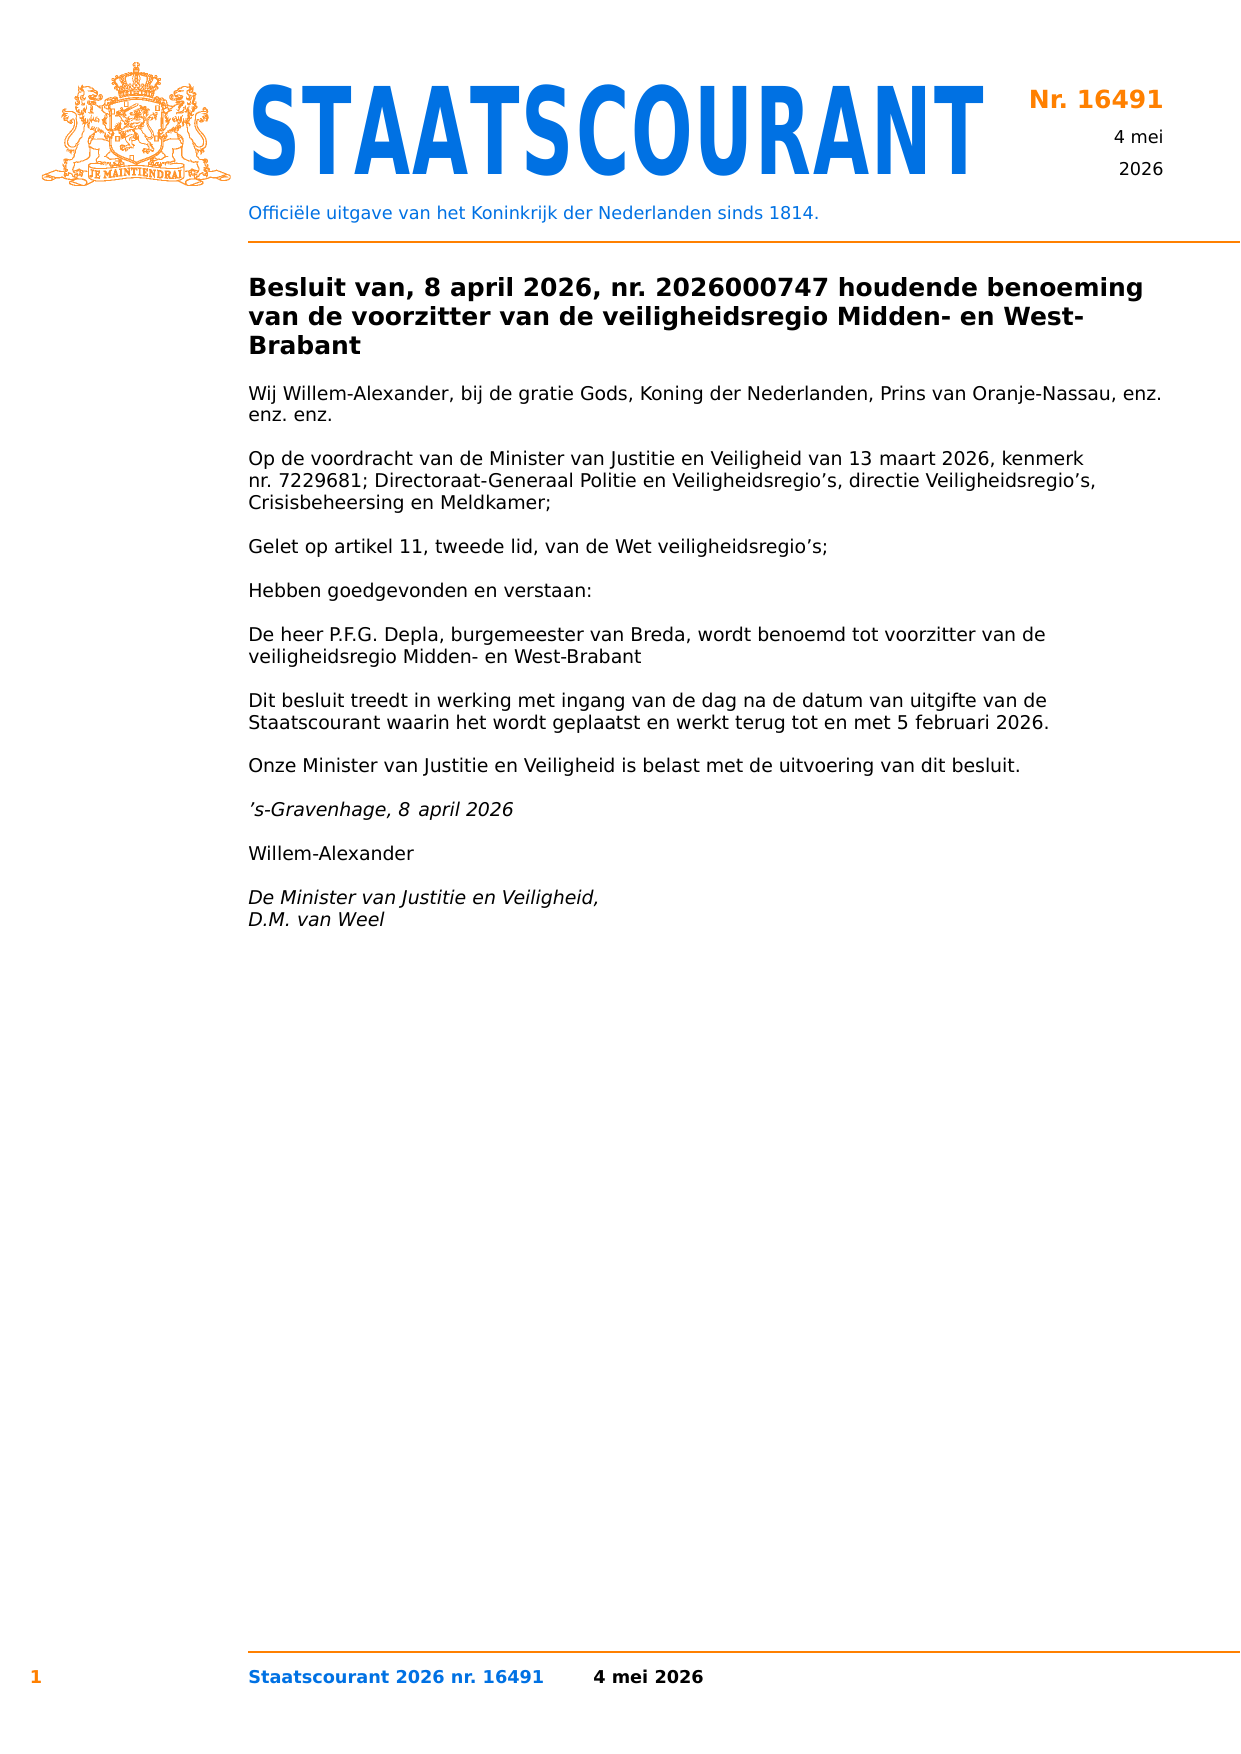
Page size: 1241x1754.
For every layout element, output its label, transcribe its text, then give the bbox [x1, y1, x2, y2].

text Dit besluit treedt in werking met ingang van de dag na de datum van uitgifte van de Staatscourant waarin het wordt geplaatst en werkt terug tot en met 5 februari 2026. [248, 689, 1163, 733]
text Gelet op artikel 11, tweede lid, van de Wet veiligheidsregio’s; [248, 536, 1163, 558]
text ’s-Gravenhage, 8 april 2026 [248, 799, 1163, 821]
text Willem-Alexander [248, 843, 1163, 865]
table_header [25, 62, 248, 241]
text Wij Willem-Alexander, bij de gratie Gods, Koning der Nederlanden, Prins van Oranje-Nassau, enz. enz. enz. [248, 382, 1163, 426]
text Onze Minister van Justitie en Veiligheid is belast met de uitvoering van dit besluit. [248, 755, 1163, 777]
table_header Nr. 16491 [998, 62, 1240, 121]
table_cell 4 mei [998, 121, 1240, 153]
picture [41, 62, 231, 186]
text Hebben goedgevonden en verstaan: [248, 580, 1163, 602]
table_header STAATSCOURANT [248, 62, 998, 203]
text Op de voordracht van de Minister van Justitie en Veiligheid van 13 maart 2026, kenmerk nr. 7229681; Directoraat-Generaal Politie en Veiligheidsregio’s, directie Veiligheidsregio’s, Crisisbeheersing en Meldkamer; [248, 448, 1163, 514]
table_cell Officiële uitgave van het Koninkrijk der Nederlanden sinds 1814. [248, 203, 1240, 241]
text De Minister van Justitie en Veiligheid, D.M. van Weel [248, 887, 1163, 931]
subtitle Besluit van, 8 april 2026, nr. 2026000747 houdende benoeming van de voorzitter van de veiligheidsregio Midden- en West-Brabant [248, 273, 1163, 361]
table_cell 2026 [998, 153, 1240, 203]
text De heer P.F.G. Depla, burgemeester van Breda, wordt benoemd tot voorzitter van de veiligheidsregio Midden- en West-Brabant [248, 624, 1163, 668]
